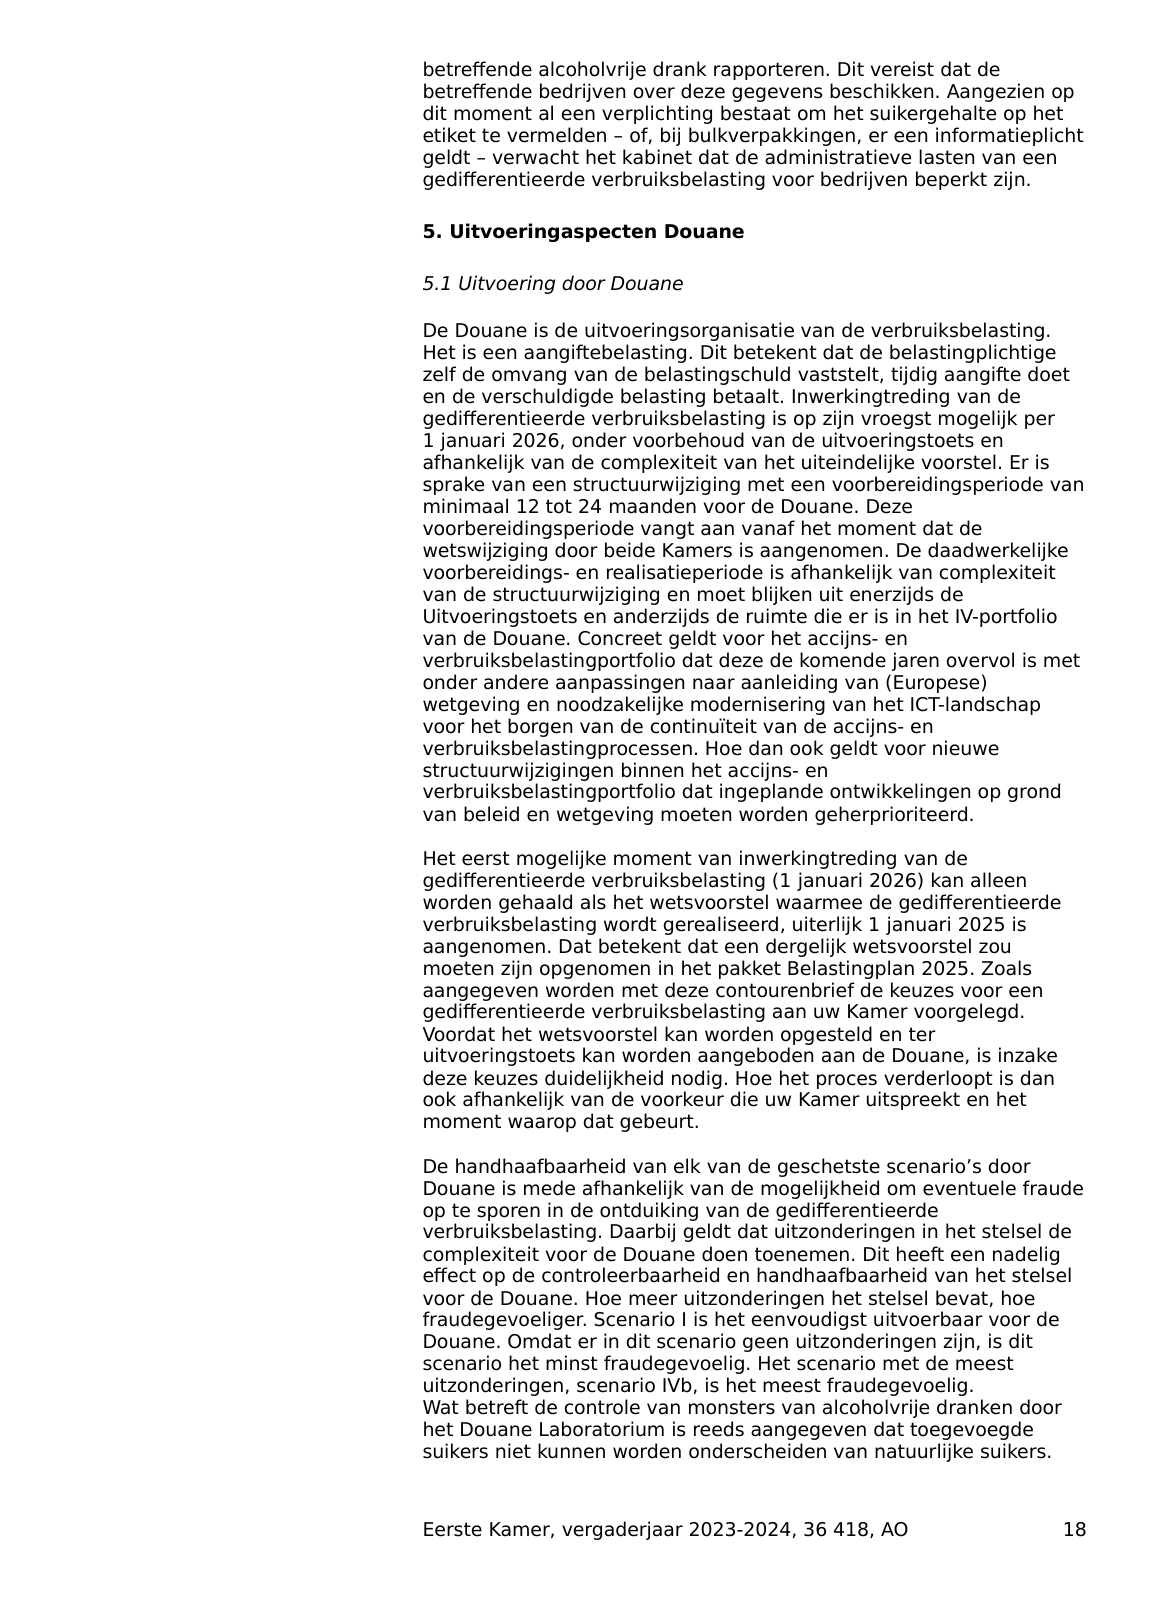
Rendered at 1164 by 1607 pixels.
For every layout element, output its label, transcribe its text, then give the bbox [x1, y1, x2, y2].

text Wat betreft de controle van monsters van alcoholvrije dranken door het Douane Laboratorium is reeds aangegeven dat toegevoegde suikers niet kunnen worden onderscheiden van natuurlijke suikers. [422, 1397, 1087, 1463]
text betreffende alcoholvrije drank rapporteren. Dit vereist dat de betreffende bedrijven over deze gegevens beschikken. Aangezien op dit moment al een verplichting bestaat om het suikergehalte op het etiket te vermelden – of, bij bulkverpakkingen, er een informatieplicht geldt – verwacht het kabinet dat de administratieve lasten van een gedifferentieerde verbruiksbelasting voor bedrijven beperkt zijn. [422, 59, 1087, 191]
text De Douane is de uitvoeringsorganisatie van de verbruiksbelasting. Het is een aangiftebelasting. Dit betekent dat de belastingplichtige zelf de omvang van de belastingschuld vaststelt, tijdig aangifte doet en de verschuldigde belasting betaalt. Inwerkingtreding van de gedifferentieerde verbruiksbelasting is op zijn vroegst mogelijk per 1 januari 2026, onder voorbehoud van de uitvoeringstoets en afhankelijk van de complexiteit van het uiteindelijke voorstel. Er is sprake van een structuurwijziging met een voorbereidingsperiode van minimaal 12 tot 24 maanden voor de Douane. Deze voorbereidingsperiode vangt aan vanaf het moment dat de wetswijziging door beide Kamers is aangenomen. De daadwerkelijke voorbereidings- en realisatieperiode is afhankelijk van complexiteit van de structuurwijziging en moet blijken uit enerzijds de Uitvoeringstoets en anderzijds de ruimte die er is in het IV-portfolio van de Douane. Concreet geldt voor het accijns- en verbruiksbelastingportfolio dat deze de komende jaren overvol is met onder andere aanpassingen naar aanleiding van (Europese) wetgeving en noodzakelijke modernisering van het ICT-landschap voor het borgen van de continuïteit van de accijns- en verbruiksbelastingprocessen. Hoe dan ook geldt voor nieuwe structuurwijzigingen binnen het accijns- en verbruiksbelastingportfolio dat ingeplande ontwikkelingen op grond van beleid en wetgeving moeten worden geherprioriteerd. [422, 320, 1087, 825]
text Het eerst mogelijke moment van inwerkingtreding van de gedifferentieerde verbruiksbelasting (1 januari 2026) kan alleen worden gehaald als het wetsvoorstel waarmee de gedifferentieerde verbruiksbelasting wordt gerealiseerd, uiterlijk 1 januari 2025 is aangenomen. Dat betekent dat een dergelijk wetsvoorstel zou moeten zijn opgenomen in het pakket Belastingplan 2025. Zoals aangegeven worden met deze contourenbrief de keuzes voor een gedifferentieerde verbruiksbelasting aan uw Kamer voorgelegd. Voordat het wetsvoorstel kan worden opgesteld en ter uitvoeringstoets kan worden aangeboden aan de Douane, is inzake deze keuzes duidelijkheid nodig. Hoe het proces verderloopt is dan ook afhankelijk van de voorkeur die uw Kamer uitspreekt en het moment waarop dat gebeurt. [422, 848, 1087, 1133]
subtitle 5.1 Uitvoering door Douane [422, 273, 1087, 295]
text De handhaafbaarheid van elk van de geschetste scenario’s door Douane is mede afhankelijk van de mogelijkheid om eventuele fraude op te sporen in de ontduiking van de gedifferentieerde verbruiksbelasting. Daarbij geldt dat uitzonderingen in het stelsel de complexiteit voor de Douane doen toenemen. Dit heeft een nadelig effect op de controleerbaarheid en handhaafbaarheid van het stelsel voor de Douane. Hoe meer uitzonderingen het stelsel bevat, hoe fraudegevoeliger. Scenario I is het eenvoudigst uitvoerbaar voor de Douane. Omdat er in dit scenario geen uitzonderingen zijn, is dit scenario het minst fraudegevoelig. Het scenario met de meest uitzonderingen, scenario IVb, is het meest fraudegevoelig. [422, 1156, 1087, 1397]
subtitle 5. Uitvoeringaspecten Douane [422, 221, 1087, 243]
